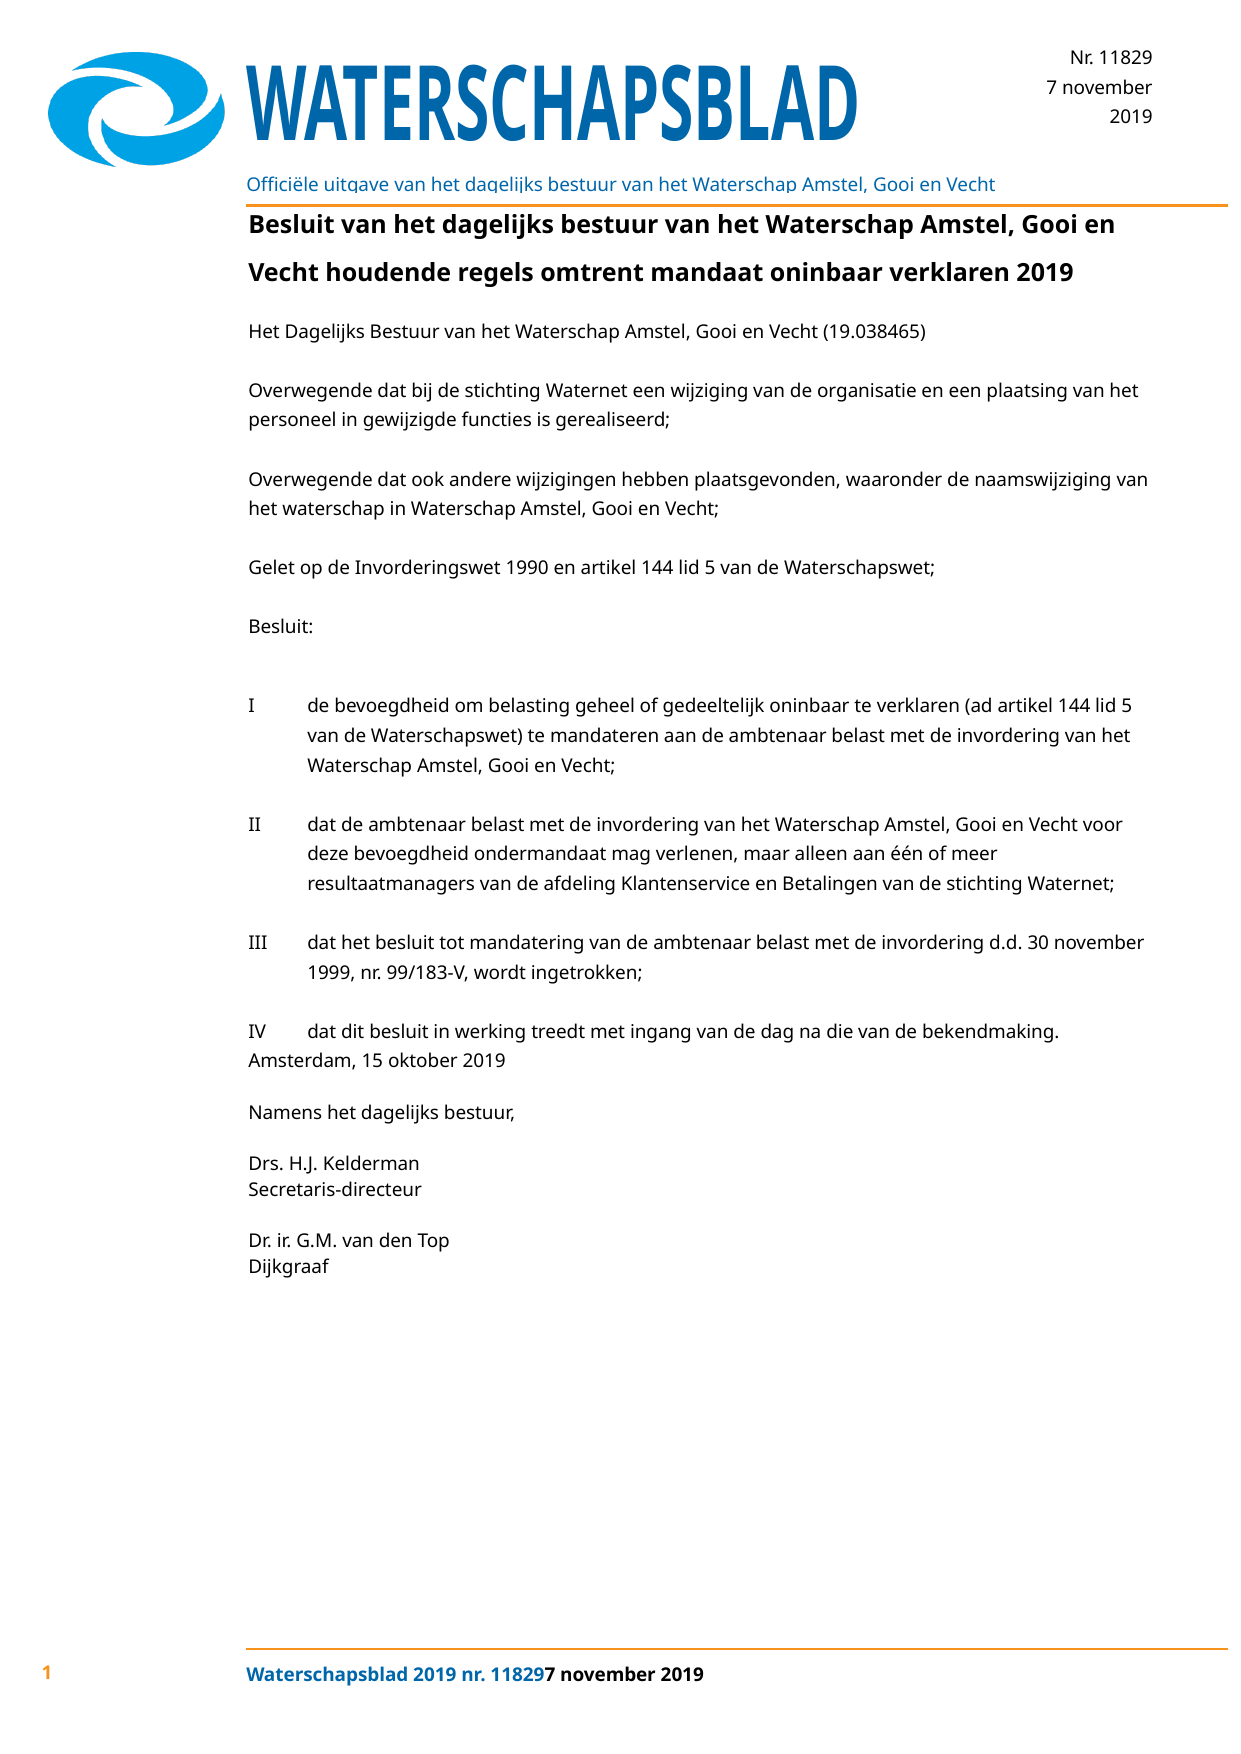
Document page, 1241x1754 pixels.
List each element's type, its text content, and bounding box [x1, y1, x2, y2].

picture [41, 47, 231, 172]
text Gelet op de Invorderingswet 1990 en artikel 144 lid 5 van de Waterschapswet; [248, 554, 1152, 580]
text Namens het dagelijks bestuur, [248, 1099, 1152, 1125]
list dat het besluit tot mandatering van de ambtenaar belast met de invordering d.d. 30 november 1999, nr. 99/183-V, wordt ingetrokken; [248, 929, 1152, 984]
list dat de ambtenaar belast met de invordering van het Waterschap Amstel, Gooi en Vecht voor deze bevoegdheid ondermandaat mag verlenen, maar alleen aan één of meer resultaatmanagers van de afdeling Klantenservice en Betalingen van de stichting Waternet; [248, 811, 1152, 896]
text Overwegende dat bij de stichting Waternet een wijziging van de organisatie en een plaatsing van het personeel in gewijzigde functies is gerealiseerd; [248, 377, 1152, 432]
text Overwegende dat ook andere wijzigingen hebben plaatsgevonden, waaronder de naamswijziging van het waterschap in Waterschap Amstel, Gooi en Vecht; [248, 466, 1152, 521]
text Besluit van het dagelijks bestuur van het Waterschap Amstel, Gooi en Vecht houdende regels omtrent mandaat oninbaar verklaren 2019 [248, 207, 1152, 288]
text Amsterdam, 15 oktober 2019 [248, 1048, 1152, 1073]
list de bevoegdheid om belasting geheel of gedeeltelijk oninbaar te verklaren (ad artikel 144 lid 5 van de Waterschapswet) te mandateren aan de ambtenaar belast met de invordering van het Waterschap Amstel, Gooi en Vecht; [248, 693, 1152, 777]
text Secretaris-directeur [248, 1176, 1152, 1202]
list dat dit besluit in werking treedt met ingang van de dag na die van de bekendmaking. [248, 1018, 1152, 1044]
text Het Dagelijks Bestuur van het Waterschap Amstel, Gooi en Vecht (19.038465) [248, 318, 1152, 344]
text Dr. ir. G.M. van den Top [248, 1228, 1152, 1253]
text Drs. H.J. Kelderman [248, 1151, 1152, 1176]
text Dijkgraaf [248, 1253, 1152, 1279]
text Besluit: [248, 614, 1152, 639]
